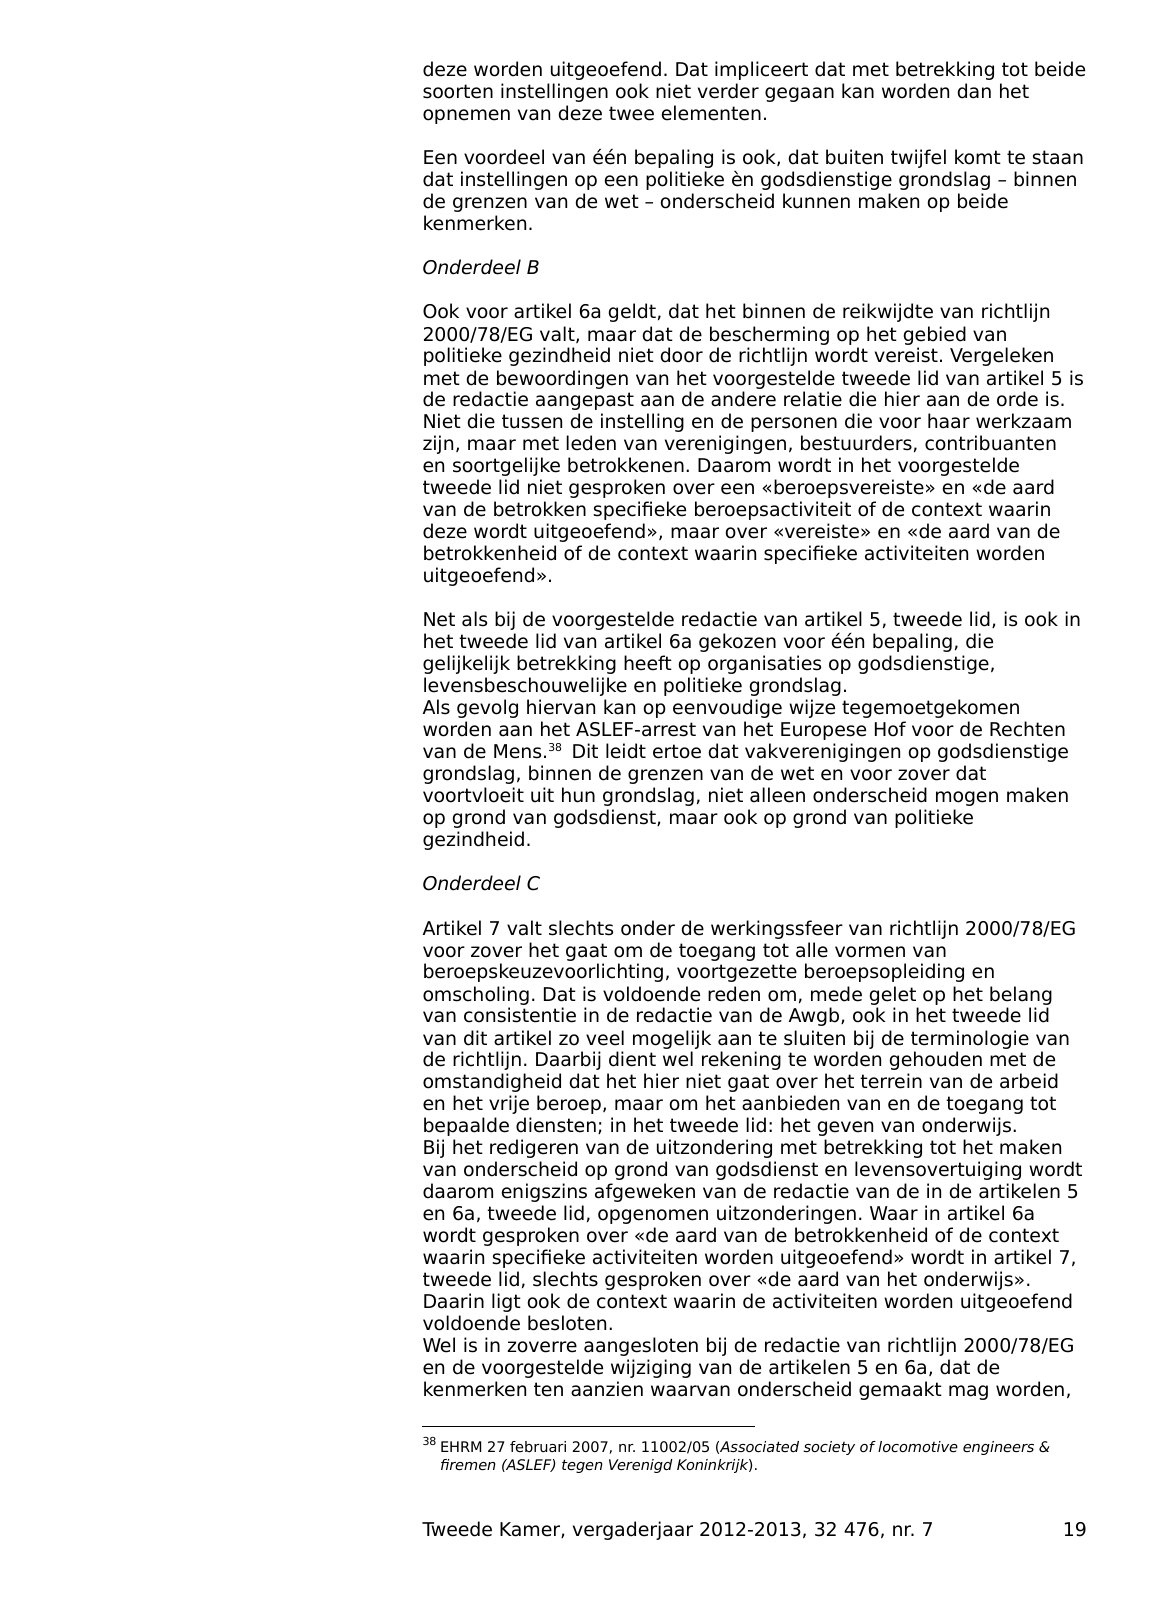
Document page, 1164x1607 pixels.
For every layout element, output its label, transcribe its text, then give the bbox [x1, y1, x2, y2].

text Bij het redigeren van de uitzondering met betrekking tot het maken van onderscheid op grond van godsdienst en levensovertuiging wordt daarom enigszins afgeweken van de redactie van de in de artikelen 5 en 6a, tweede lid, opgenomen uitzonderingen. Waar in artikel 6a wordt gesproken over «de aard van de betrokkenheid of de context waarin specifieke activiteiten worden uitgeoefend» wordt in artikel 7, tweede lid, slechts gesproken over «de aard van het onderwijs». Daarin ligt ook de context waarin de activiteiten worden uitgeoefend voldoende besloten. [422, 1137, 1087, 1335]
subtitle Onderdeel C [422, 873, 1087, 895]
text Wel is in zoverre aangesloten bij de redactie van richtlijn 2000/78/EG en de voorgestelde wijziging van de artikelen 5 en 6a, dat de kenmerken ten aanzien waarvan onderscheid gemaakt mag worden, [422, 1335, 1087, 1401]
text EHRM 27 februari 2007, nr. 11002/05 (Associated society of locomotive engineers & firemen (ASLEF) tegen Verenigd Koninkrijk). [422, 1435, 1087, 1474]
text Net als bij de voorgestelde redactie van artikel 5, tweede lid, is ook in het tweede lid van artikel 6a gekozen voor één bepaling, die gelijkelijk betrekking heeft op organisaties op godsdienstige, levensbeschouwelijke en politieke grondslag. [422, 609, 1087, 697]
text Een voordeel van één bepaling is ook, dat buiten twijfel komt te staan dat instellingen op een politieke èn godsdienstige grondslag – binnen de grenzen van de wet – onderscheid kunnen maken op beide kenmerken. [422, 147, 1087, 235]
text Ook voor artikel 6a geldt, dat het binnen de reikwijdte van richtlijn 2000/78/EG valt, maar dat de bescherming op het gebied van politieke gezindheid niet door de richtlijn wordt vereist. Vergeleken met de bewoordingen van het voorgestelde tweede lid van artikel 5 is de redactie aangepast aan de andere relatie die hier aan de orde is. Niet die tussen de instelling en de personen die voor haar werkzaam zijn, maar met leden van verenigingen, bestuurders, contribuanten en soortgelijke betrokkenen. Daarom wordt in het voorgestelde tweede lid niet gesproken over een «beroepsvereiste» en «de aard van de betrokken specifieke beroepsactiviteit of de context waarin deze wordt uitgeoefend», maar over «vereiste» en «de aard van de betrokkenheid of de context waarin specifieke activiteiten worden uitgeoefend». [422, 301, 1087, 587]
text deze worden uitgeoefend. Dat impliceert dat met betrekking tot beide soorten instellingen ook niet verder gegaan kan worden dan het opnemen van deze twee elementen. [422, 59, 1087, 125]
text Artikel 7 valt slechts onder de werkingssfeer van richtlijn 2000/78/EG voor zover het gaat om de toegang tot alle vormen van beroepskeuzevoorlichting, voortgezette beroepsopleiding en omscholing. Dat is voldoende reden om, mede gelet op het belang van consistentie in de redactie van de Awgb, ook in het tweede lid van dit artikel zo veel mogelijk aan te sluiten bij de terminologie van de richtlijn. Daarbij dient wel rekening te worden gehouden met de omstandigheid dat het hier niet gaat over het terrein van de arbeid en het vrije beroep, maar om het aanbieden van en de toegang tot bepaalde diensten; in het tweede lid: het geven van onderwijs. [422, 917, 1087, 1137]
text Als gevolg hiervan kan op eenvoudige wijze tegemoetgekomen worden aan het ASLEF-arrest van het Europese Hof voor de Rechten van de Mens. Dit leidt ertoe dat vakverenigingen op godsdienstige grondslag, binnen de grenzen van de wet en voor zover dat voortvloeit uit hun grondslag, niet alleen onderscheid mogen maken op grond van godsdienst, maar ook op grond van politieke gezindheid. [422, 697, 1087, 851]
subtitle Onderdeel B [422, 257, 1087, 279]
